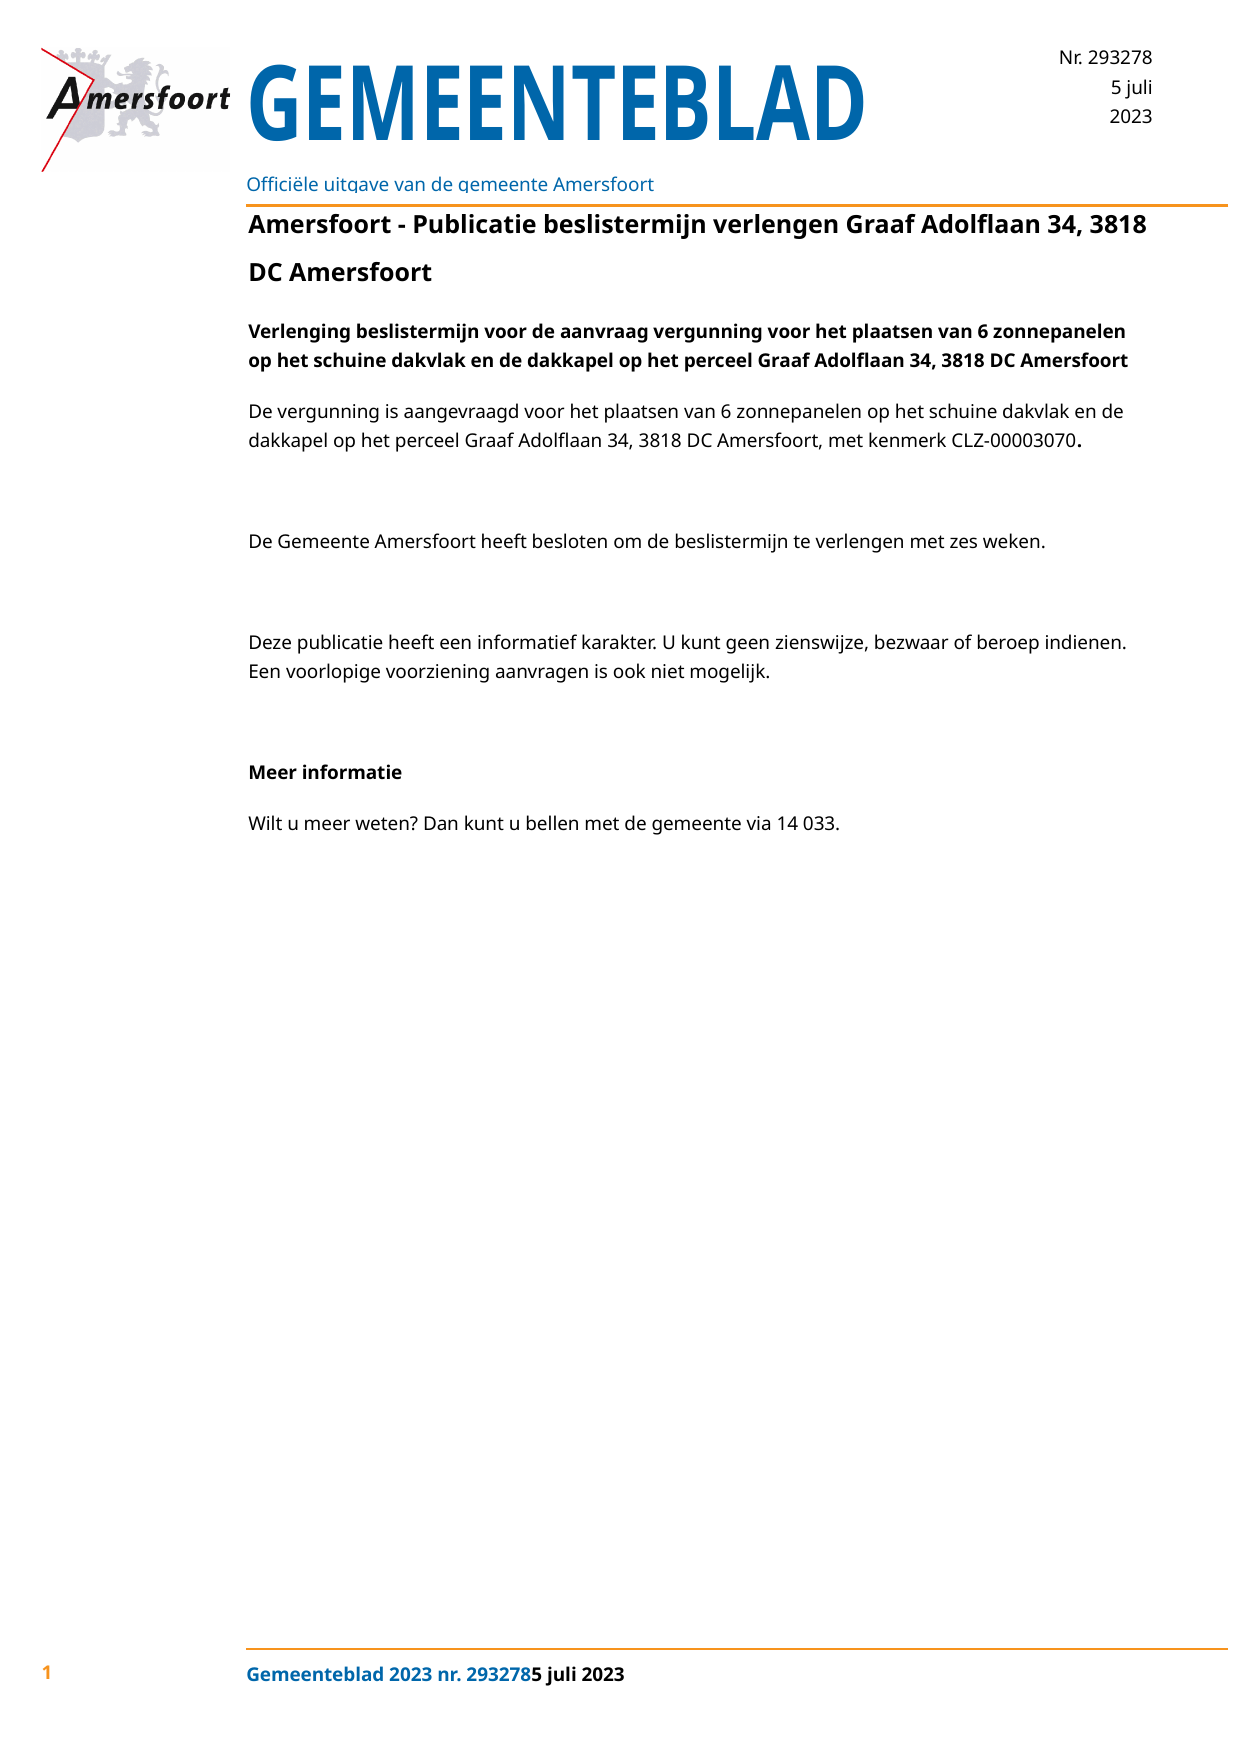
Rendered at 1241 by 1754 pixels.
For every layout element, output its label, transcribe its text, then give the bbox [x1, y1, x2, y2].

text Deze publicatie heeft een informatief karakter. U kunt geen zienswijze, bezwaar of beroep indienen. Een voorlopige voorziening aanvragen is ook niet mogelijk. [248, 629, 1152, 684]
text Amersfoort - Publicatie beslistermijn verlengen Graaf Adolflaan 34, 3818 DC Amersfoort [248, 207, 1152, 288]
text Wilt u meer weten? Dan kunt u bellen met de gemeente via 14 033. [248, 810, 1152, 836]
text De Gemeente Amersfoort heeft besloten om de beslistermijn te verlengen met zes weken. [248, 528, 1152, 554]
text Verlenging beslistermijn voor de aanvraag vergunning voor het plaatsen van 6 zonnepanelen op het schuine dakvlak en de dakkapel op het perceel Graaf Adolflaan 34, 3818 DC Amersfoort [248, 318, 1152, 373]
text De vergunning is aangevraagd voor het plaatsen van 6 zonnepanelen op het schuine dakvlak en de dakkapel op het perceel Graaf Adolflaan 34, 3818 DC Amersfoort, met kenmerk CLZ-00003070. [248, 398, 1152, 453]
text Meer informatie [248, 759, 1152, 785]
picture [41, 47, 231, 172]
